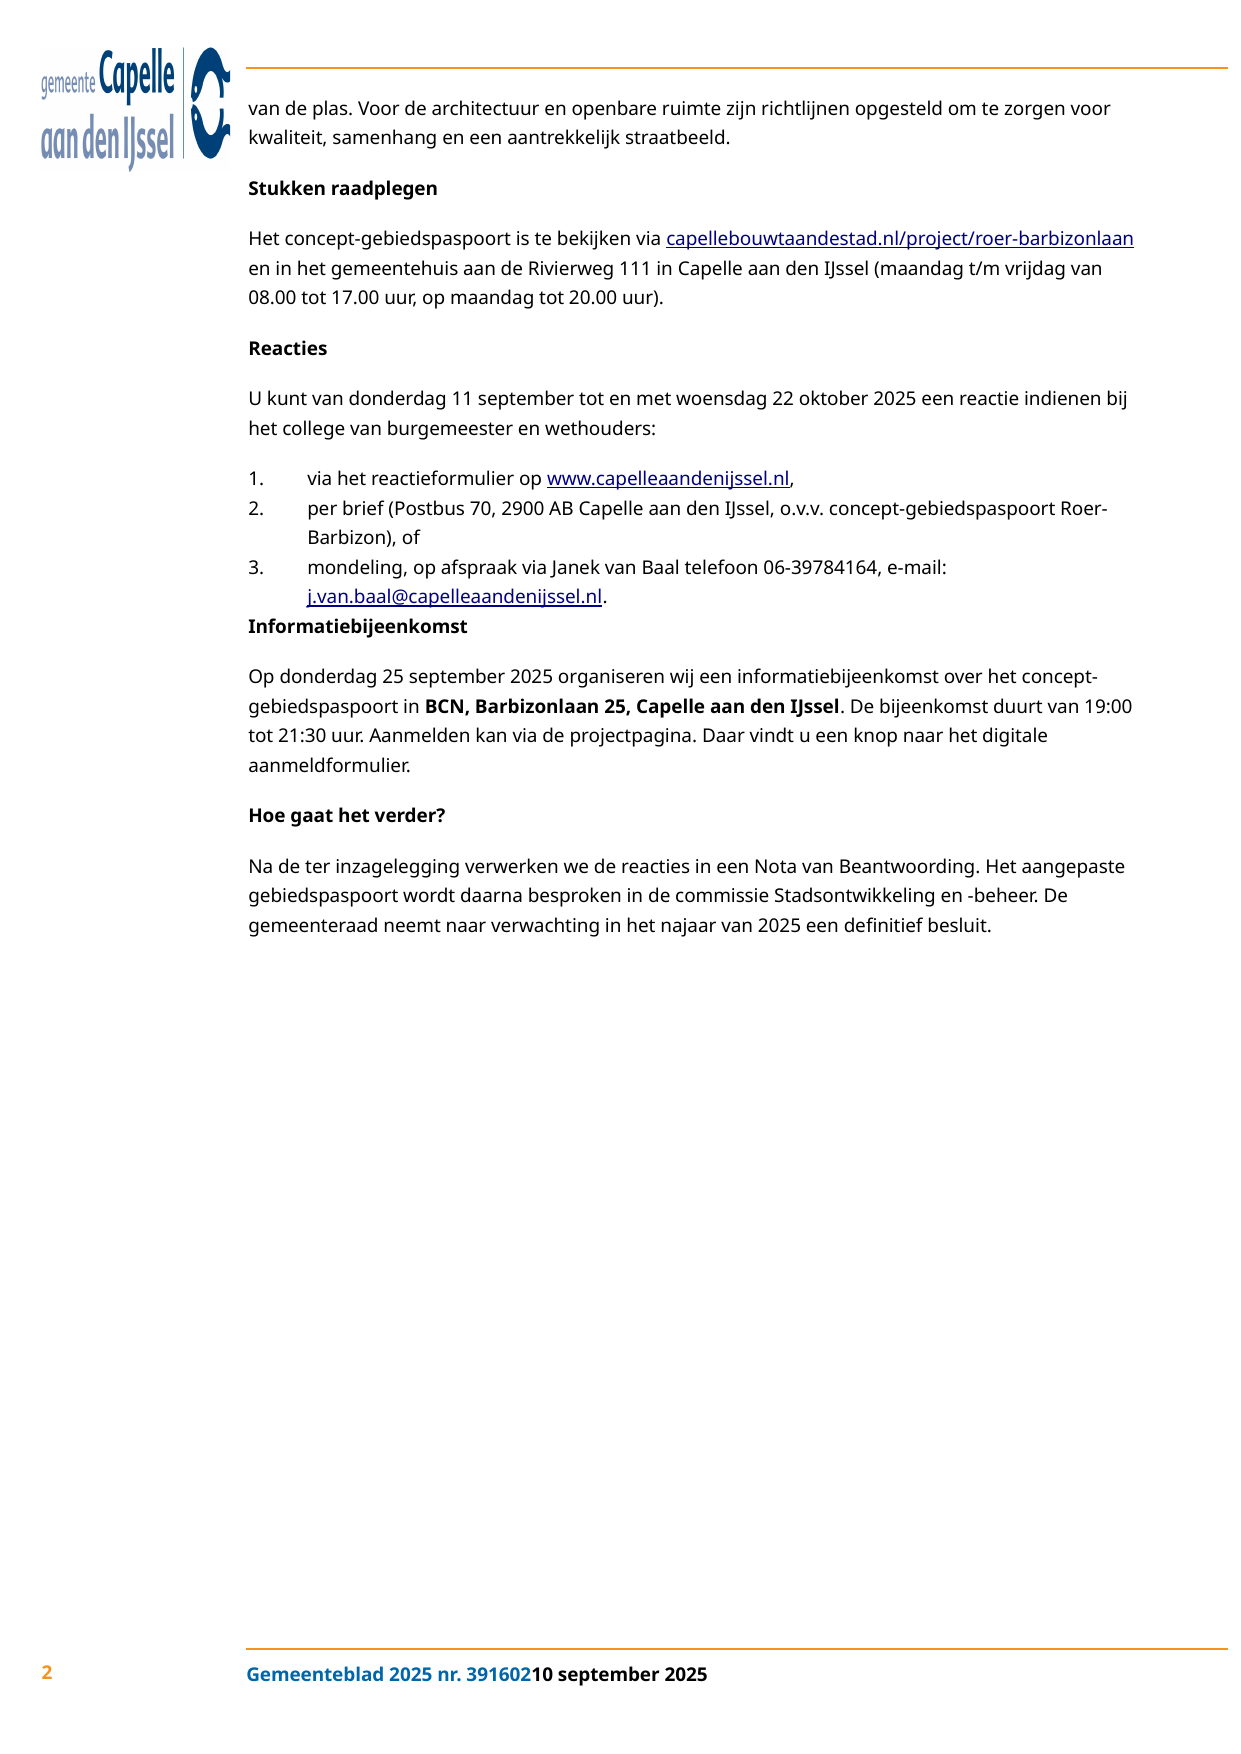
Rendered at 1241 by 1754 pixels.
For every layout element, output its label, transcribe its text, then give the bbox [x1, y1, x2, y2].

text Informatiebijeenkomst [248, 613, 1152, 639]
list per brief (Postbus 70, 2900 AB Capelle aan den IJssel, o.v.v. concept-gebiedspaspoort Roer-Barbizon), of [248, 495, 1152, 550]
text Stukken raadplegen [248, 175, 1152, 201]
text Het concept-gebiedspaspoort is te bekijken via capellebouwtaandestad.nl/project/roer-barbizonlaan en in het gemeentehuis aan de Rivierweg 111 in Capelle aan den IJssel (maandag t/m vrijdag van 08.00 tot 17.00 uur, op maandag tot 20.00 uur). [248, 225, 1152, 310]
text Na de ter inzagelegging verwerken we de reacties in een Nota van Beantwoording. Het aangepaste gebiedspaspoort wordt daarna besproken in de commissie Stadsontwikkeling en -beheer. De gemeenteraad neemt naar verwachting in het najaar van 2025 een definitief besluit. [248, 853, 1152, 938]
list mondeling, op afspraak via Janek van Baal telefoon 06-39784164, e-mail: j.van.baal@capelleaandenijssel.nl. [248, 554, 1152, 609]
text Hoe gaat het verder? [248, 803, 1152, 828]
text van de plas. Voor de architectuur en openbare ruimte zijn richtlijnen opgesteld om te zorgen voor kwaliteit, samenhang en een aantrekkelijk straatbeeld. [248, 95, 1152, 150]
text Op donderdag 25 september 2025 organiseren wij een informatiebijeenkomst over het concept-gebiedspaspoort in BCN, Barbizonlaan 25, Capelle aan den IJssel. De bijeenkomst duurt van 19:00 tot 21:30 uur. Aanmelden kan via de projectpagina. Daar vindt u een knop naar het digitale aanmeldformulier. [248, 663, 1152, 778]
text Reacties [248, 335, 1152, 361]
list via het reactieformulier op www.capelleaandenijssel.nl, [248, 465, 1152, 491]
text U kunt van donderdag 11 september tot en met woensdag 22 oktober 2025 een reactie indienen bij het college van burgemeester en wethouders: [248, 385, 1152, 441]
picture [41, 47, 231, 172]
